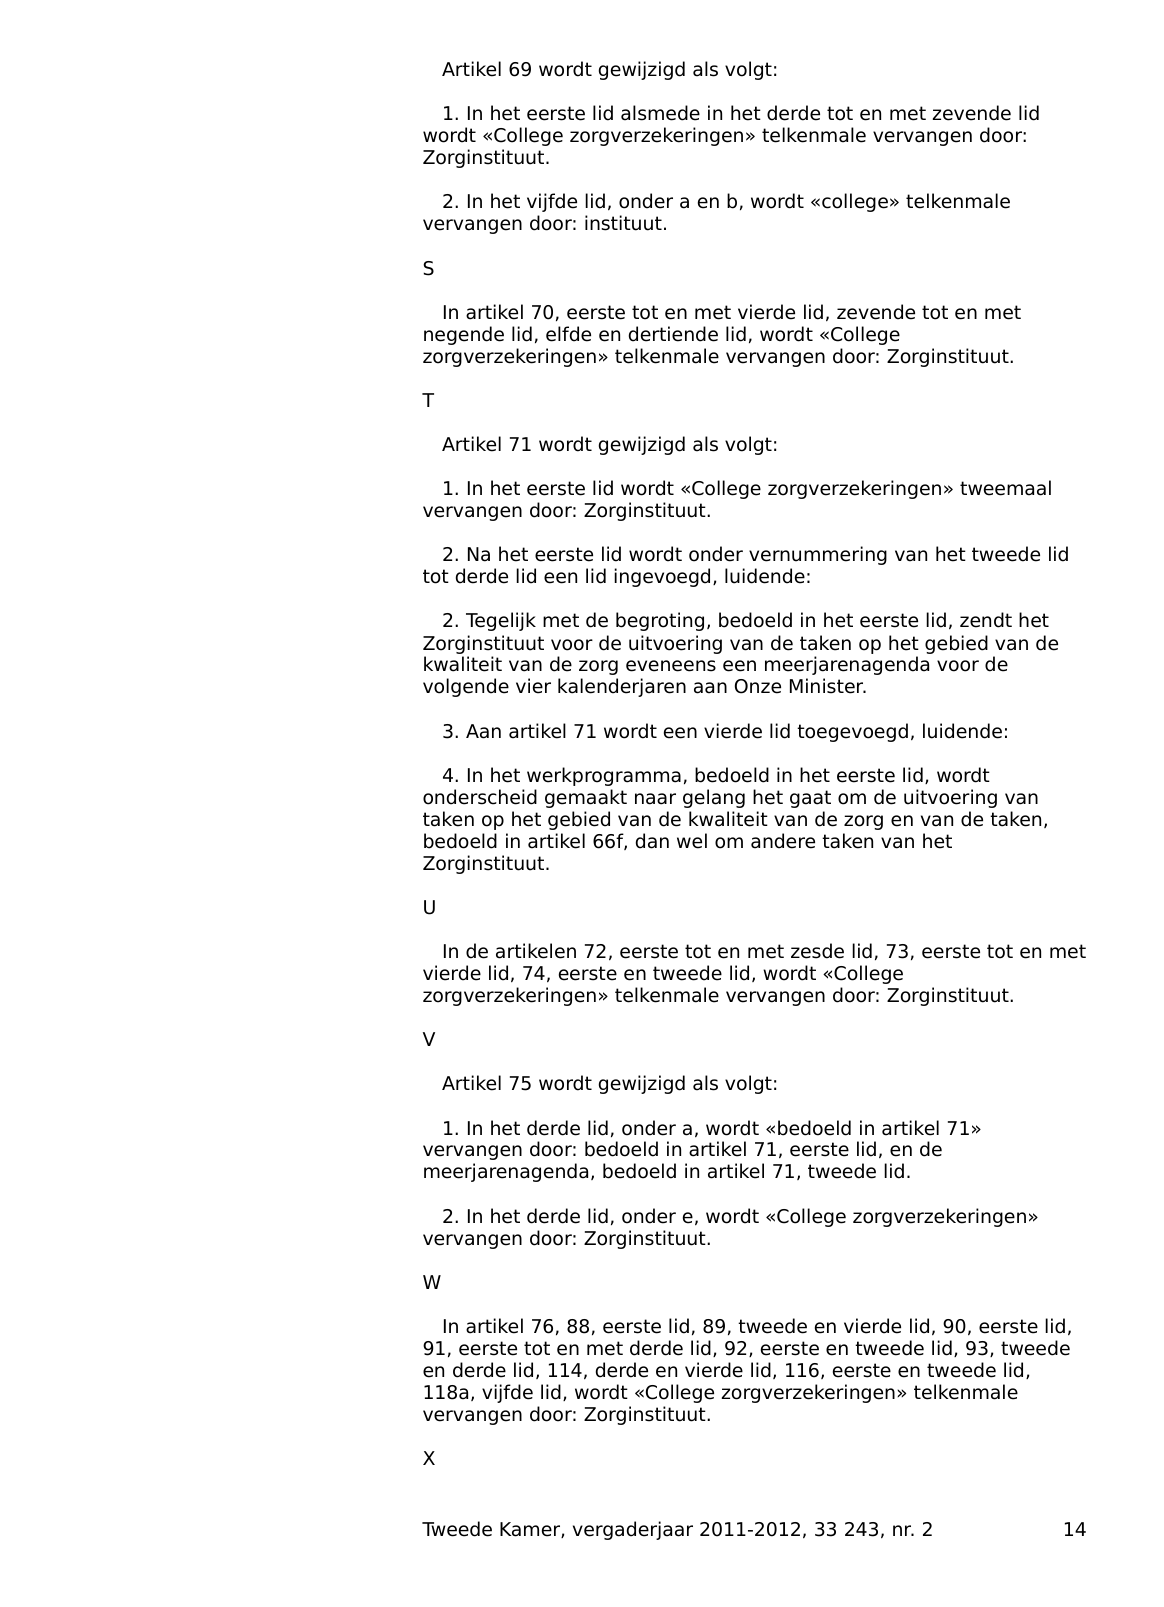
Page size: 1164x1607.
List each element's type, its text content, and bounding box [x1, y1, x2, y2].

text In artikel 76, 88, eerste lid, 89, tweede en vierde lid, 90, eerste lid, 91, eerste tot en met derde lid, 92, eerste en tweede lid, 93, tweede en derde lid, 114, derde en vierde lid, 116, eerste en tweede lid, 118a, vijfde lid, wordt «College zorgverzekeringen» telkenmale vervangen door: Zorginstituut. [422, 1316, 1087, 1426]
text 2. In het vijfde lid, onder a en b, wordt «college» telkenmale vervangen door: instituut. [422, 191, 1087, 235]
text 1. In het derde lid, onder a, wordt «bedoeld in artikel 71» vervangen door: bedoeld in artikel 71, eerste lid, en de meerjarenagenda, bedoeld in artikel 71, tweede lid. [422, 1117, 1087, 1183]
text 1. In het eerste lid wordt «College zorgverzekeringen» tweemaal vervangen door: Zorginstituut. [422, 478, 1087, 522]
text 4. In het werkprogramma, bedoeld in het eerste lid, wordt onderscheid gemaakt naar gelang het gaat om de uitvoering van taken op het gebied van de kwaliteit van de zorg en van de taken, bedoeld in artikel 66f, dan wel om andere taken van het Zorginstituut. [422, 765, 1087, 874]
text 2. Tegelijk met de begroting, bedoeld in het eerste lid, zendt het Zorginstituut voor de uitvoering van de taken op het gebied van de kwaliteit van de zorg eveneens een meerjarenagenda voor de volgende vier kalenderjaren aan Onze Minister. [422, 610, 1087, 698]
text 3. Aan artikel 71 wordt een vierde lid toegevoegd, luidende: [422, 721, 1087, 742]
text V [422, 1029, 1087, 1051]
text U [422, 897, 1087, 919]
text S [422, 257, 1087, 279]
text In artikel 70, eerste tot en met vierde lid, zevende tot en met negende lid, elfde en dertiende lid, wordt «College zorgverzekeringen» telkenmale vervangen door: Zorginstituut. [422, 302, 1087, 368]
text T [422, 390, 1087, 412]
text W [422, 1272, 1087, 1294]
text In de artikelen 72, eerste tot en met zesde lid, 73, eerste tot en met vierde lid, 74, eerste en tweede lid, wordt «College zorgverzekeringen» telkenmale vervangen door: Zorginstituut. [422, 941, 1087, 1007]
text 1. In het eerste lid alsmede in het derde tot en met zevende lid wordt «College zorgverzekeringen» telkenmale vervangen door: Zorginstituut. [422, 103, 1087, 169]
text Artikel 75 wordt gewijzigd als volgt: [422, 1073, 1087, 1095]
text 2. In het derde lid, onder e, wordt «College zorgverzekeringen» vervangen door: Zorginstituut. [422, 1206, 1087, 1249]
text Artikel 71 wordt gewijzigd als volgt: [422, 434, 1087, 456]
text 2. Na het eerste lid wordt onder vernummering van het tweede lid tot derde lid een lid ingevoegd, luidende: [422, 544, 1087, 588]
text X [422, 1448, 1087, 1470]
text Artikel 69 wordt gewijzigd als volgt: [422, 59, 1087, 81]
